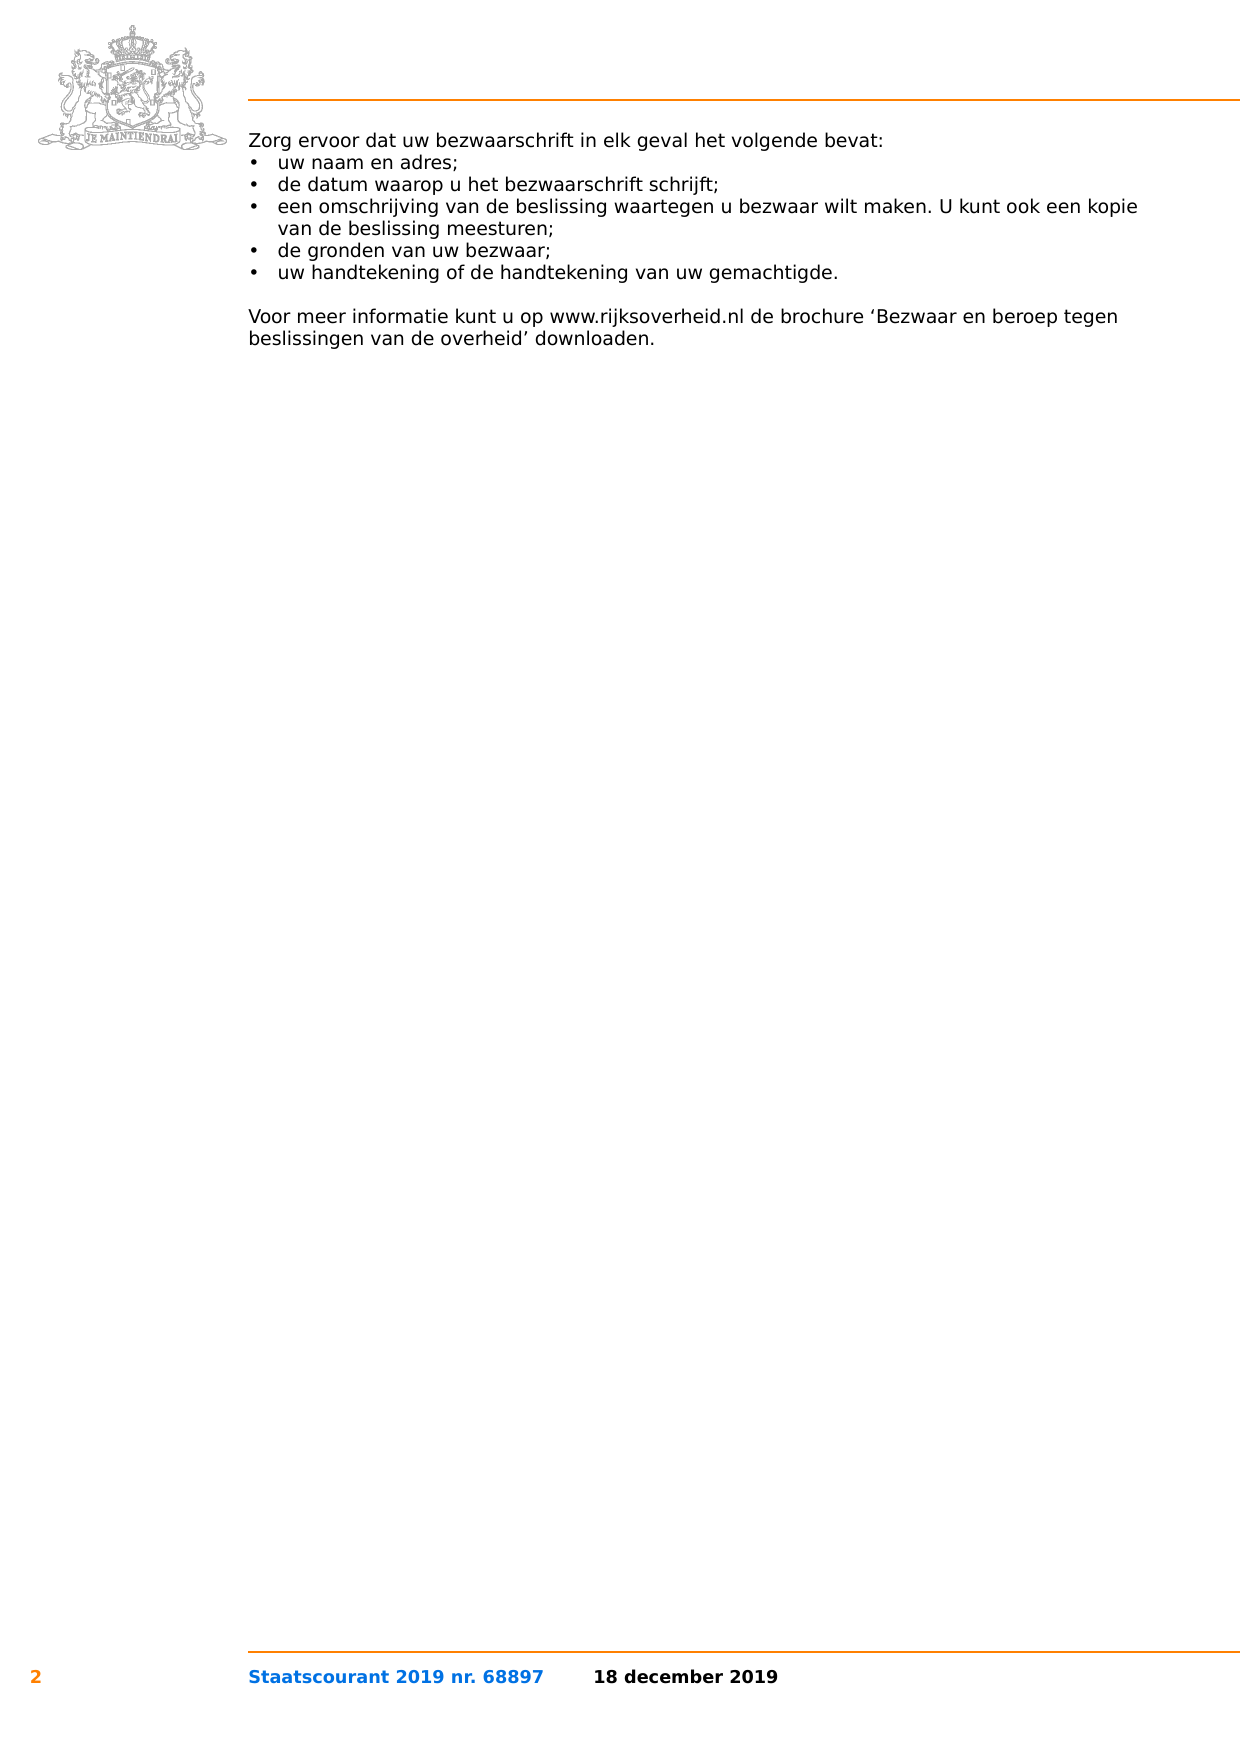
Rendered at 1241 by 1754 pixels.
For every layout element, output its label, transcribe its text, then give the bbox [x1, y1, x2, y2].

text Voor meer informatie kunt u op www.rijksoverheid.nl de brochure ‘Bezwaar en beroep tegen beslissingen van de overheid’ downloaden. [248, 306, 1163, 349]
text • uw naam en adres; [248, 152, 1163, 174]
text Zorg ervoor dat uw bezwaarschrift in elk geval het volgende bevat: [248, 130, 1163, 152]
picture [38, 25, 227, 150]
text • uw handtekening of de handtekening van uw gemachtigde. [248, 262, 1163, 284]
text • een omschrijving van de beslissing waartegen u bezwaar wilt maken. U kunt ook een kopie van de beslissing meesturen; [248, 196, 1163, 240]
text • de datum waarop u het bezwaarschrift schrijft; [248, 174, 1163, 196]
text • de gronden van uw bezwaar; [248, 240, 1163, 262]
